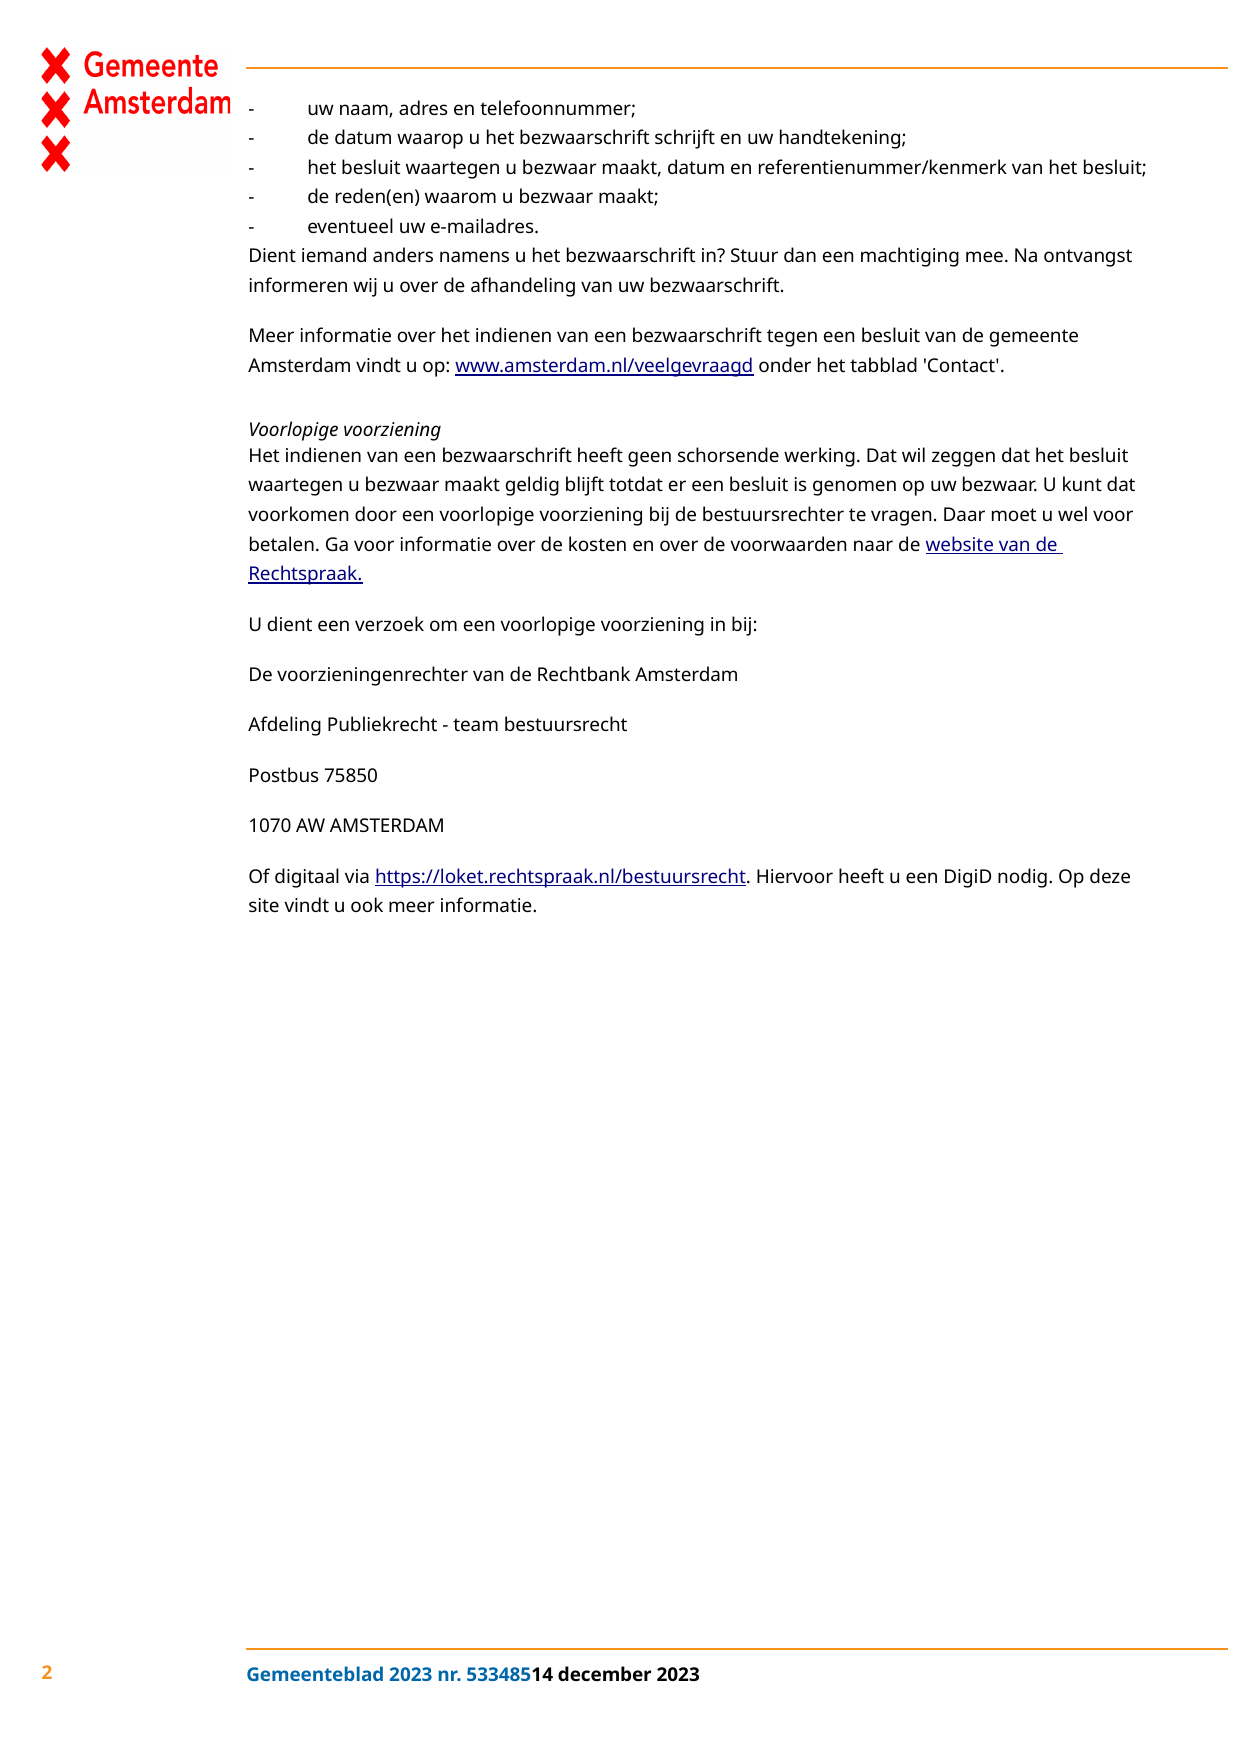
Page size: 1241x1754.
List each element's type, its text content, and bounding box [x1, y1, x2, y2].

text Postbus 75850 [248, 762, 1152, 788]
text Het indienen van een bezwaarschrift heeft geen schorsende werking. Dat wil zeggen dat het besluit waartegen u bezwaar maakt geldig blijft totdat er een besluit is genomen op uw bezwaar. U kunt dat voorkomen door een voorlopige voorziening bij de bestuursrechter te vragen. Daar moet u wel voor betalen. Ga voor informatie over de kosten en over de voorwaarden naar de website van de Rechtspraak. [248, 442, 1152, 586]
text De voorzieningenrechter van de Rechtbank Amsterdam [248, 661, 1152, 687]
text Afdeling Publiekrecht - team bestuursrecht [248, 712, 1152, 737]
list het besluit waartegen u bezwaar maakt, datum en referentienummer/kenmerk van het besluit; [248, 154, 1152, 180]
list eventueel uw e-mailadres. [248, 213, 1152, 239]
text 1070 AW AMSTERDAM [248, 812, 1152, 838]
text Meer informatie over het indienen van een bezwaarschrift tegen een besluit van de gemeente Amsterdam vindt u op: www.amsterdam.nl/veelgevraagd onder het tabblad 'Contact'. [248, 323, 1152, 378]
text Dient iemand anders namens u het bezwaarschrift in? Stuur dan een machtiging mee. Na ontvangst informeren wij u over de afhandeling van uw bezwaarschrift. [248, 243, 1152, 298]
list uw naam, adres en telefoonnummer; [248, 95, 1152, 121]
text U dient een verzoek om een voorlopige voorziening in bij: [248, 611, 1152, 636]
picture [41, 47, 231, 172]
list de datum waarop u het bezwaarschrift schrijft en uw handtekening; [248, 124, 1152, 150]
list de reden(en) waarom u bezwaar maakt; [248, 183, 1152, 209]
text Of digitaal via https://loket.rechtspraak.nl/bestuursrecht. Hiervoor heeft u een DigiD nodig. Op deze site vindt u ook meer informatie. [248, 863, 1152, 918]
text Voorlopige voorziening [248, 416, 1152, 442]
